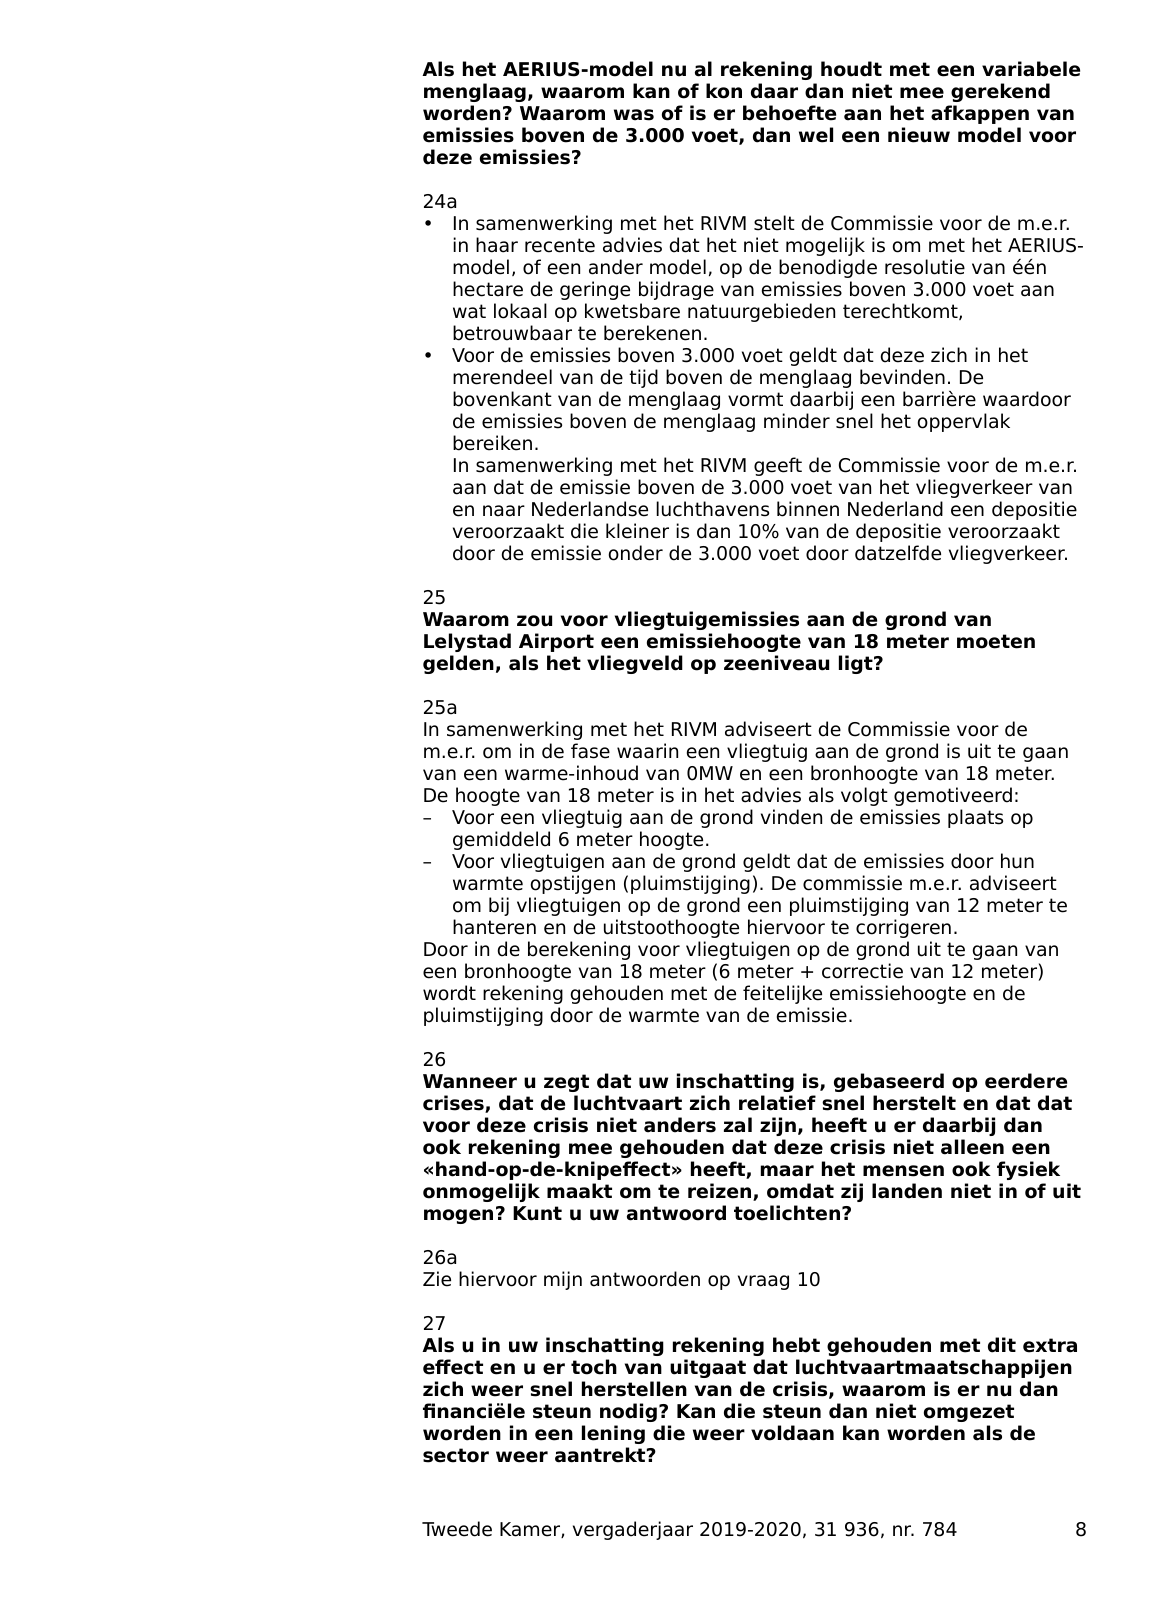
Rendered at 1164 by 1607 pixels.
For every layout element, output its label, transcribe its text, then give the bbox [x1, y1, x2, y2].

text – Voor vliegtuigen aan de grond geldt dat de emissies door hun warmte opstijgen (pluimstijging). De commissie m.e.r. adviseert om bij vliegtuigen op de grond een pluimstijging van 12 meter te hanteren en de uitstoothoogte hiervoor te corrigeren. [422, 851, 1087, 939]
text Als u in uw inschatting rekening hebt gehouden met dit extra effect en u er toch van uitgaat dat luchtvaartmaatschappijen zich weer snel herstellen van de crisis, waarom is er nu dan financiële steun nodig? Kan die steun dan niet omgezet worden in een lening die weer voldaan kan worden als de sector weer aantrekt? [422, 1335, 1087, 1467]
text 26a [422, 1247, 1087, 1269]
text Door in de berekening voor vliegtuigen op de grond uit te gaan van een bronhoogte van 18 meter (6 meter + correctie van 12 meter) wordt rekening gehouden met de feitelijke emissiehoogte en de pluimstijging door de warmte van de emissie. [422, 939, 1087, 1027]
text In samenwerking met het RIVM adviseert de Commissie voor de m.e.r. om in de fase waarin een vliegtuig aan de grond is uit te gaan van een warme-inhoud van 0MW en een bronhoogte van 18 meter. De hoogte van 18 meter is in het advies als volgt gemotiveerd: [422, 719, 1087, 807]
text • In samenwerking met het RIVM stelt de Commissie voor de m.e.r. in haar recente advies dat het niet mogelijk is om met het AERIUS-model, of een ander model, op de benodigde resolutie van één hectare de geringe bijdrage van emissies boven 3.000 voet aan wat lokaal op kwetsbare natuurgebieden terechtkomt, betrouwbaar te berekenen. [422, 213, 1087, 345]
text 27 [422, 1313, 1087, 1335]
text • Voor de emissies boven 3.000 voet geldt dat deze zich in het merendeel van de tijd boven de menglaag bevinden. De bovenkant van de menglaag vormt daarbij een barrière waardoor de emissies boven de menglaag minder snel het oppervlak bereiken. [422, 345, 1087, 455]
text 25 [422, 587, 1087, 609]
text Zie hiervoor mijn antwoorden op vraag 10 [422, 1269, 1087, 1291]
text 25a [422, 697, 1087, 719]
text Als het AERIUS-model nu al rekening houdt met een variabele menglaag, waarom kan of kon daar dan niet mee gerekend worden? Waarom was of is er behoefte aan het afkappen van emissies boven de 3.000 voet, dan wel een nieuw model voor deze emissies? [422, 59, 1087, 169]
text Waarom zou voor vliegtuigemissies aan de grond van Lelystad Airport een emissiehoogte van 18 meter moeten gelden, als het vliegveld op zeeniveau ligt? [422, 609, 1087, 675]
text 24a [422, 191, 1087, 213]
text – Voor een vliegtuig aan de grond vinden de emissies plaats op gemiddeld 6 meter hoogte. [422, 807, 1087, 851]
text In samenwerking met het RIVM geeft de Commissie voor de m.e.r. aan dat de emissie boven de 3.000 voet van het vliegverkeer van en naar Nederlandse luchthavens binnen Nederland een depositie veroorzaakt die kleiner is dan 10% van de depositie veroorzaakt door de emissie onder de 3.000 voet door datzelfde vliegverkeer. [452, 455, 1087, 565]
text 26 [422, 1049, 1087, 1071]
text Wanneer u zegt dat uw inschatting is, gebaseerd op eerdere crises, dat de luchtvaart zich relatief snel herstelt en dat dat voor deze crisis niet anders zal zijn, heeft u er daarbij dan ook rekening mee gehouden dat deze crisis niet alleen een «hand-op-de-knipeffect» heeft, maar het mensen ook fysiek onmogelijk maakt om te reizen, omdat zij landen niet in of uit mogen? Kunt u uw antwoord toelichten? [422, 1071, 1087, 1225]
